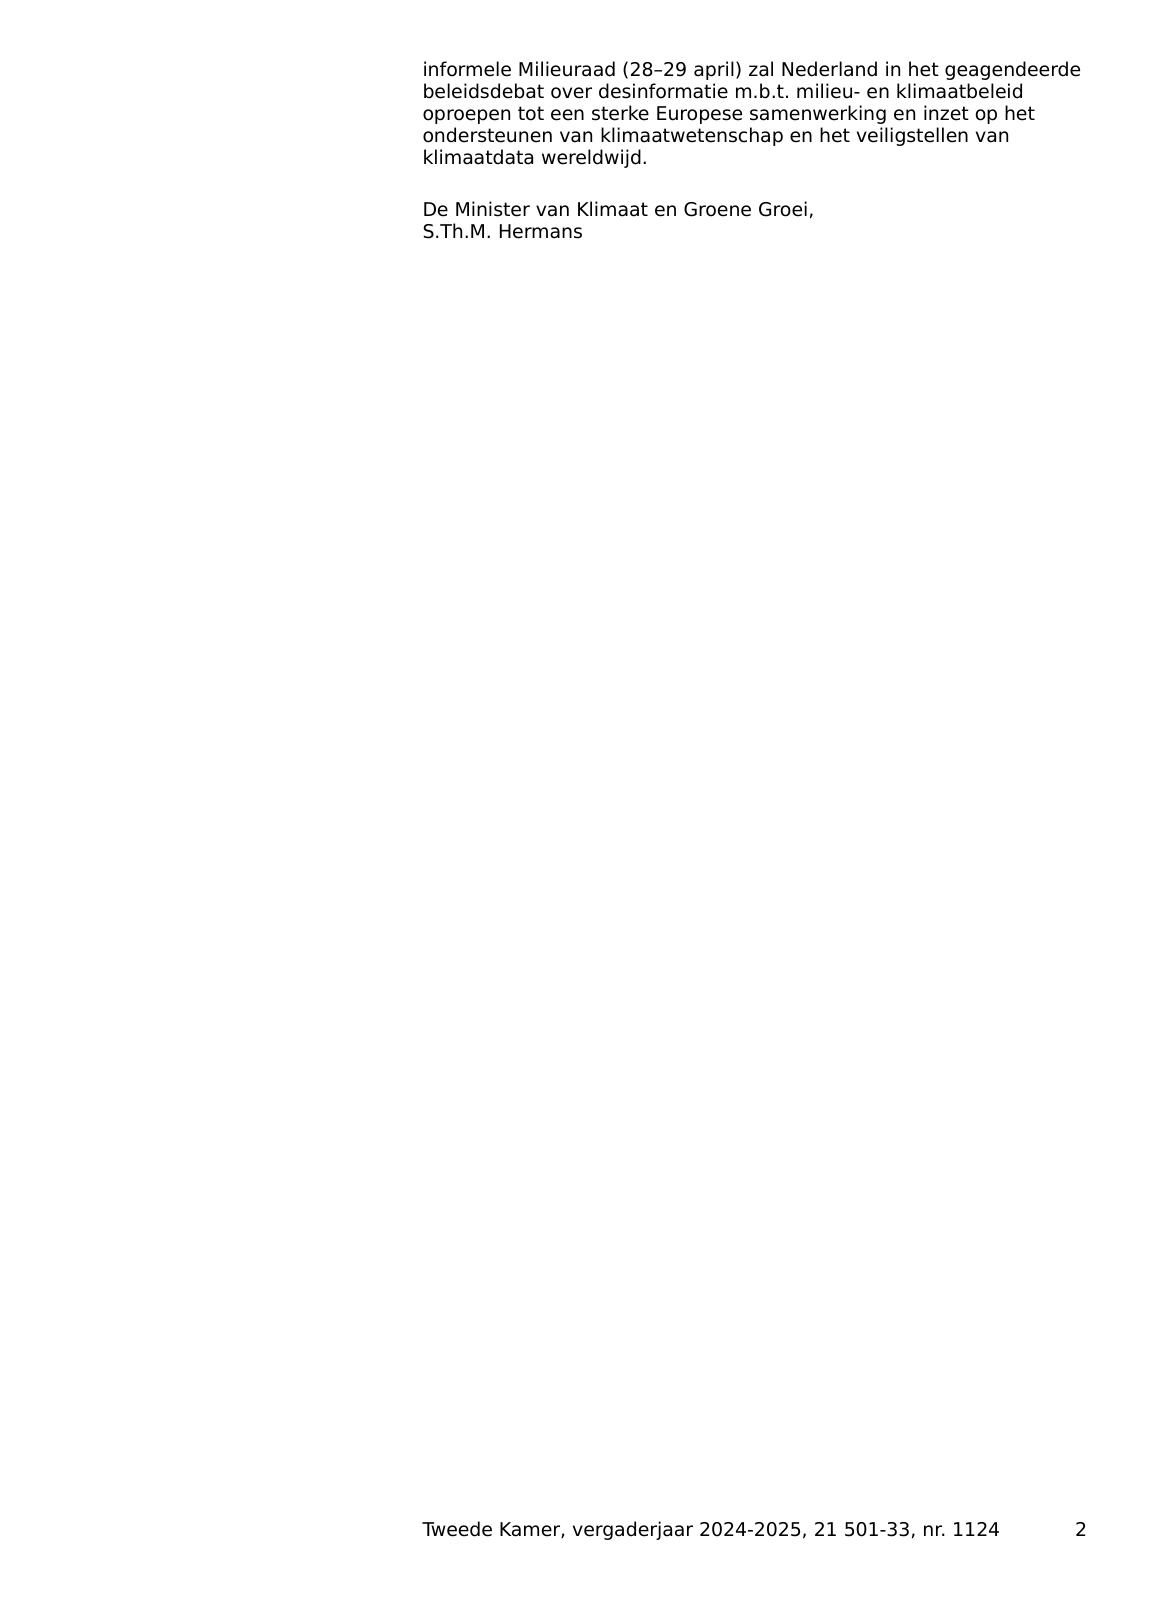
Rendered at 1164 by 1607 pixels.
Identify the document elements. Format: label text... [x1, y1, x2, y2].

text informele Milieuraad (28–29 april) zal Nederland in het geagendeerde beleidsdebat over desinformatie m.b.t. milieu- en klimaatbeleid oproepen tot een sterke Europese samenwerking en inzet op het ondersteunen van klimaatwetenschap en het veiligstellen van klimaatdata wereldwijd. [422, 59, 1087, 169]
text De Minister van Klimaat en Groene Groei, S.Th.M. Hermans [422, 199, 1087, 243]
